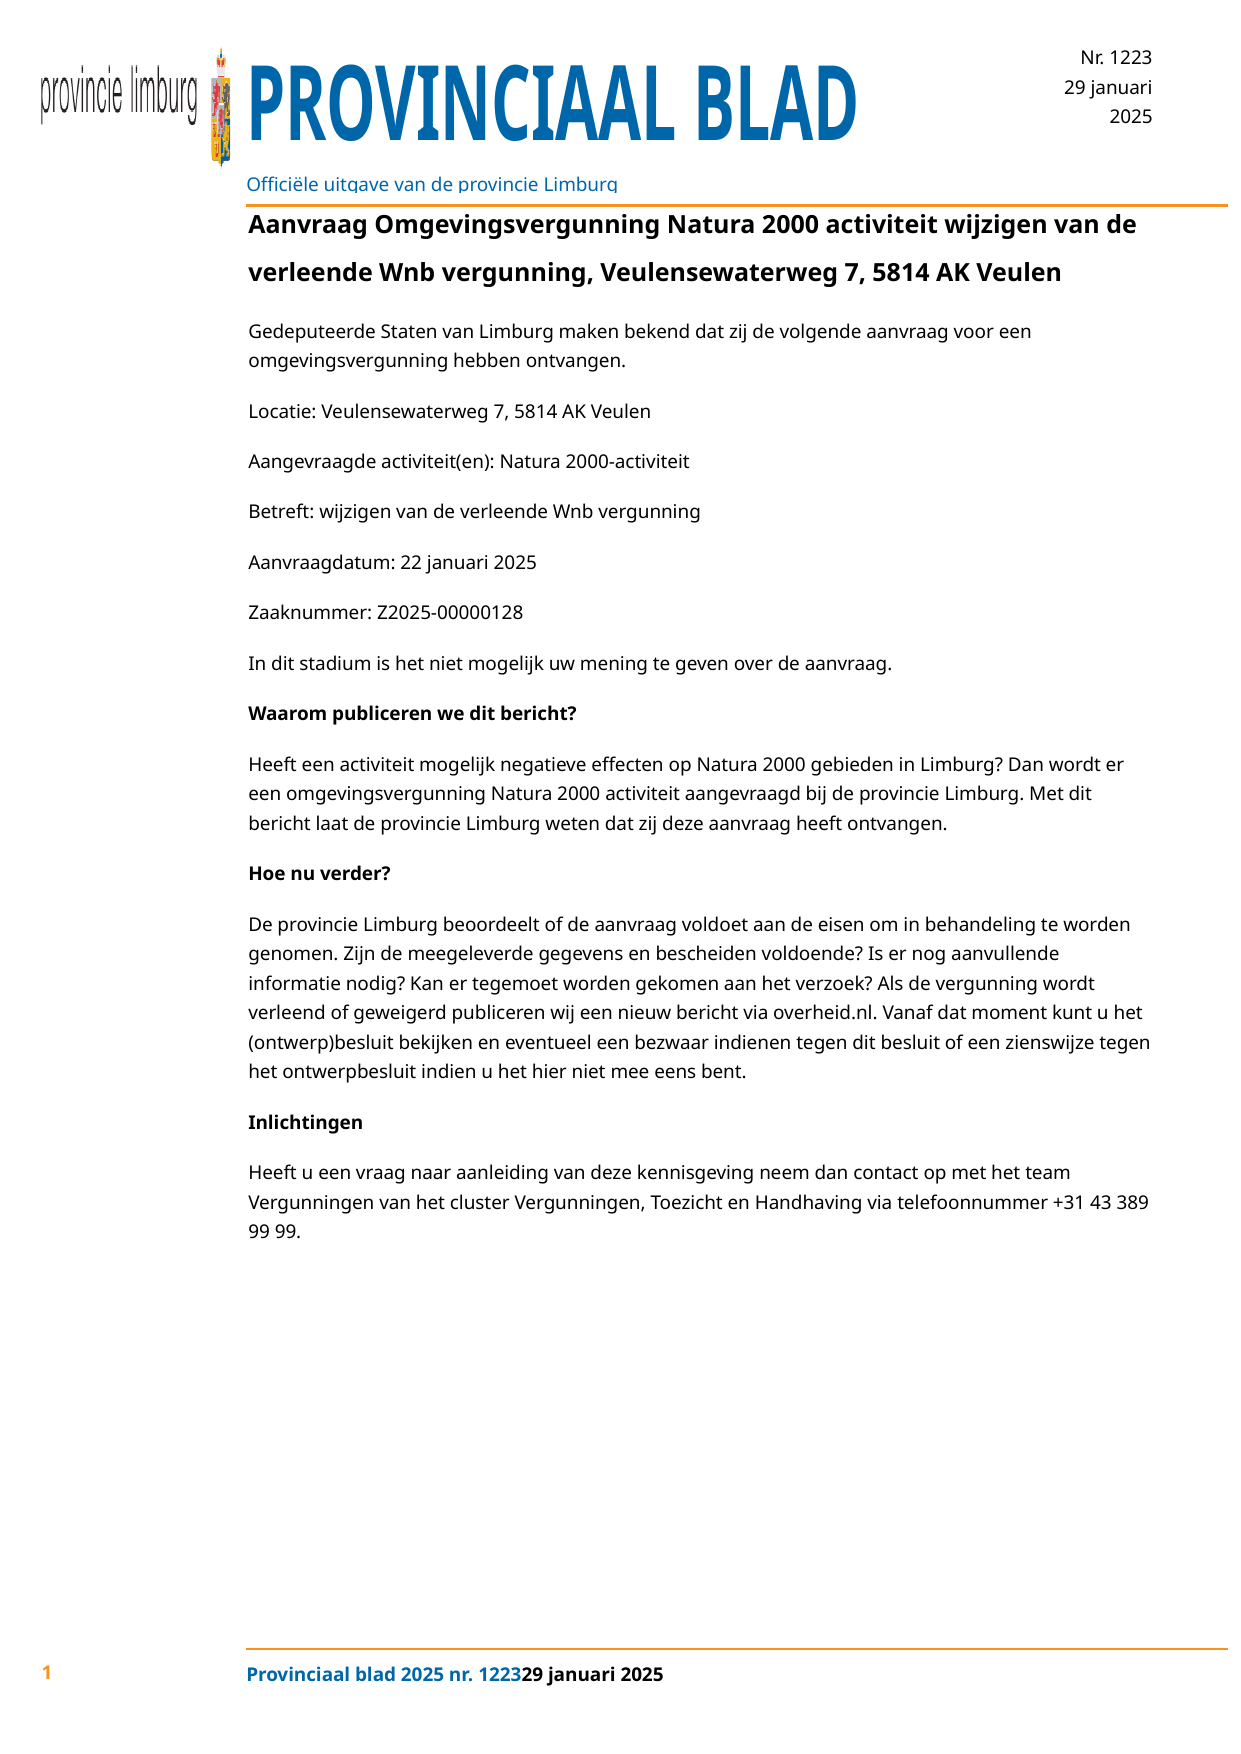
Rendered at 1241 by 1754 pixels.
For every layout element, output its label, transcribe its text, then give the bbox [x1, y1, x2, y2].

text Locatie: Veulensewaterweg 7, 5814 AK Veulen [248, 398, 1152, 424]
text Aangevraagde activiteit(en): Natura 2000-activiteit [248, 448, 1152, 474]
text Heeft u een vraag naar aanleiding van deze kennisgeving neem dan contact op met het team Vergunningen van het cluster Vergunningen, Toezicht en Handhaving via telefoonnummer +31 43 389 99 99. [248, 1159, 1152, 1244]
text De provincie Limburg beoordeelt of de aanvraag voldoet aan de eisen om in behandeling te worden genomen. Zijn de meegeleverde gegevens en bescheiden voldoende? Is er nog aanvullende informatie nodig? Kan er tegemoet worden gekomen aan het verzoek? Als de vergunning wordt verleend of geweigerd publiceren wij een nieuw bericht via overheid.nl. Vanaf dat moment kunt u het (ontwerp)besluit bekijken en eventueel een bezwaar indienen tegen dit besluit of een zienswijze tegen het ontwerpbesluit indien u het hier niet mee eens bent. [248, 911, 1152, 1084]
text Waarom publiceren we dit bericht? [248, 700, 1152, 726]
text Heeft een activiteit mogelijk negatieve effecten op Natura 2000 gebieden in Limburg? Dan wordt er een omgevingsvergunning Natura 2000 activiteit aangevraagd bij de provincie Limburg. Met dit bericht laat de provincie Limburg weten dat zij deze aanvraag heeft ontvangen. [248, 751, 1152, 836]
text Inlichtingen [248, 1109, 1152, 1135]
text In dit stadium is het niet mogelijk uw mening te geven over de aanvraag. [248, 650, 1152, 676]
text Gedeputeerde Staten van Limburg maken bekend dat zij de volgende aanvraag voor een omgevingsvergunning hebben ontvangen. [248, 318, 1152, 373]
picture [41, 47, 231, 172]
text Aanvraagdatum: 22 januari 2025 [248, 549, 1152, 575]
text Aanvraag Omgevingsvergunning Natura 2000 activiteit wijzigen van de verleende Wnb vergunning, Veulensewaterweg 7, 5814 AK Veulen [248, 207, 1152, 288]
text Zaaknummer: Z2025-00000128 [248, 599, 1152, 625]
text Hoe nu verder? [248, 860, 1152, 886]
text Betreft: wijzigen van de verleende Wnb vergunning [248, 499, 1152, 524]
